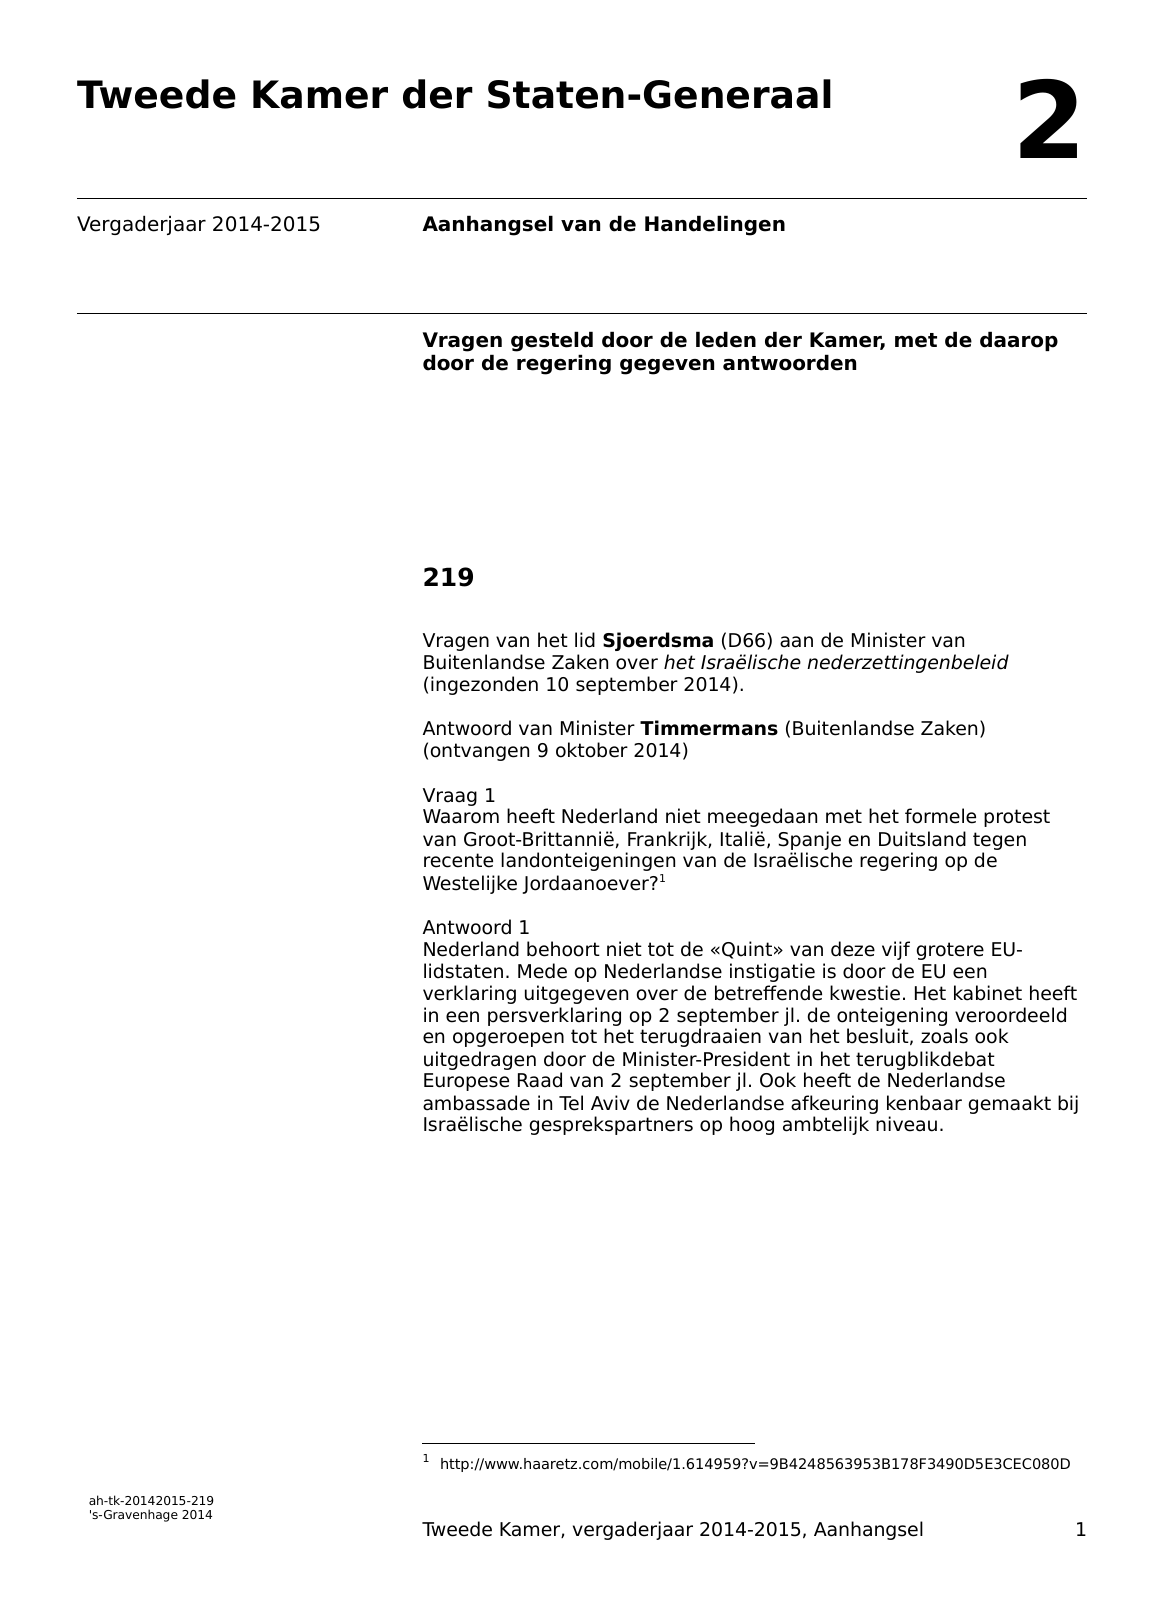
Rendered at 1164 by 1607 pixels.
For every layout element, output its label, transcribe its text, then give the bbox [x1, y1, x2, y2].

text Vraag 1 [422, 784, 1087, 806]
text Antwoord 1 [422, 917, 1087, 938]
text Waarom heeft Nederland niet meegedaan met het formele protest van Groot-Brittannië, Frankrijk, Italië, Spanje en Duitsland tegen recente landonteigeningen van de Israëlische regering op de Westelijke Jordaanoever? [422, 806, 1087, 894]
table_cell [77, 314, 422, 375]
text Vragen van het lid Sjoerdsma (D66) aan de Minister van Buitenlandse Zaken over het Israëlische nederzettingenbeleid (ingezonden 10 september 2014). [422, 630, 1087, 696]
table_header Tweede Kamer der Staten-Generaal [77, 59, 886, 198]
table_cell Vragen gesteld door de leden der Kamer, met de daarop door de regering gegeven antwoorden [422, 314, 1087, 375]
table_cell Vergaderjaar 2014-2015 [77, 199, 422, 313]
table_cell Aanhangsel van de Handelingen [422, 199, 1087, 313]
text Antwoord van Minister Timmermans (Buitenlandse Zaken) (ontvangen 9 oktober 2014) [422, 718, 1087, 762]
text Nederland behoort niet tot de «Quint» van deze vijf grotere EU-lidstaten. Mede op Nederlandse instigatie is door de EU een verklaring uitgegeven over de betreffende kwestie. Het kabinet heeft in een persverklaring op 2 september jl. de onteigening veroordeeld en opgeroepen tot het terugdraaien van het besluit, zoals ook uitgedragen door de Minister-President in het terugblikdebat Europese Raad van 2 september jl. Ook heeft de Nederlandse ambassade in Tel Aviv de Nederlandse afkeuring kenbaar gemaakt bij Israëlische gesprekspartners op hoog ambtelijk niveau. [422, 938, 1087, 1136]
text ah-tk-20142015-219 [88, 1494, 323, 1508]
text http://www.haaretz.com/mobile/1.614959?v=9B4248563953B178F3490D5E3CEC080D [422, 1452, 1087, 1474]
text 's-Gravenhage 2014 [88, 1508, 323, 1522]
table_header 2 [886, 59, 1087, 198]
text 219 [422, 563, 1087, 592]
